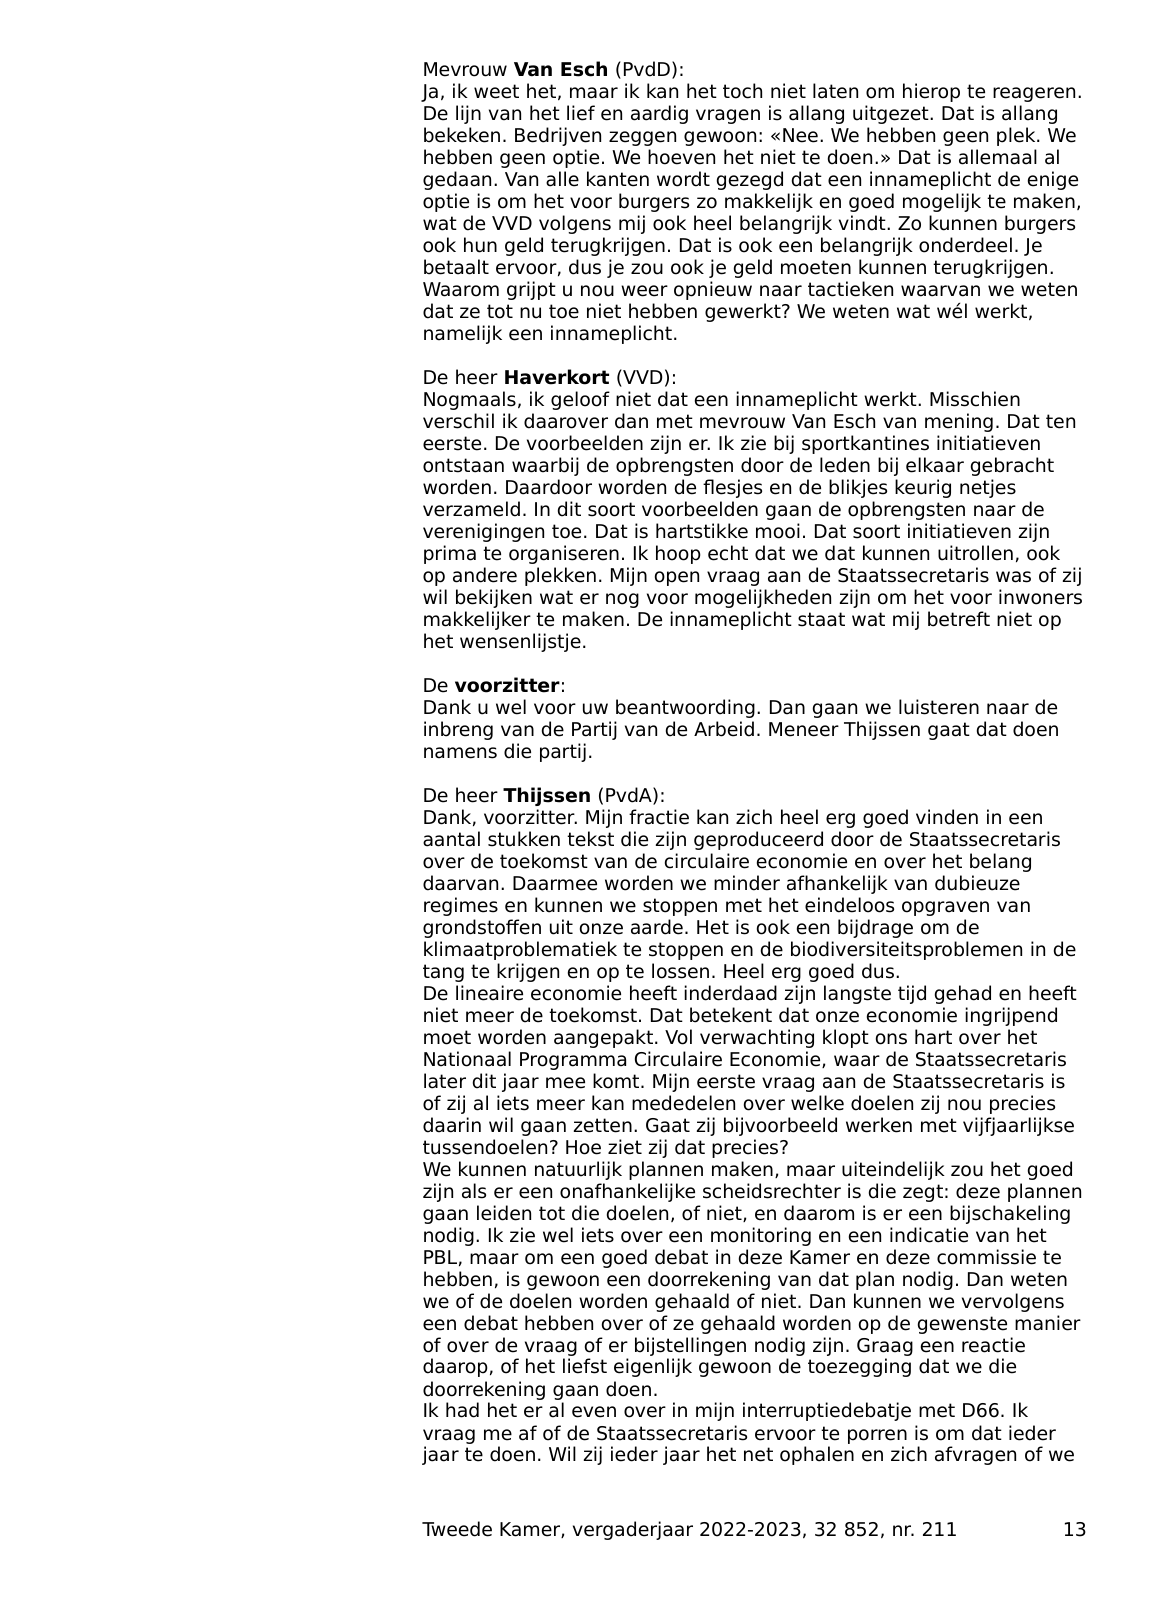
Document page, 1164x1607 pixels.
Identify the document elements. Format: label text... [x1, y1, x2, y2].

text De heer Haverkort (VVD): [422, 367, 1087, 389]
text Mevrouw Van Esch (PvdD): [422, 59, 1087, 81]
text Dank u wel voor uw beantwoording. Dan gaan we luisteren naar de inbreng van de Partij van de Arbeid. Meneer Thijssen gaat dat doen namens die partij. [422, 697, 1087, 763]
text Ja, ik weet het, maar ik kan het toch niet laten om hierop te reageren. De lijn van het lief en aardig vragen is allang uitgezet. Dat is allang bekeken. Bedrijven zeggen gewoon: «Nee. We hebben geen plek. We hebben geen optie. We hoeven het niet te doen.» Dat is allemaal al gedaan. Van alle kanten wordt gezegd dat een innameplicht de enige optie is om het voor burgers zo makkelijk en goed mogelijk te maken, wat de VVD volgens mij ook heel belangrijk vindt. Zo kunnen burgers ook hun geld terugkrijgen. Dat is ook een belangrijk onderdeel. Je betaalt ervoor, dus je zou ook je geld moeten kunnen terugkrijgen. Waarom grijpt u nou weer opnieuw naar tactieken waarvan we weten dat ze tot nu toe niet hebben gewerkt? We weten wat wél werkt, namelijk een innameplicht. [422, 81, 1087, 345]
text Dank, voorzitter. Mijn fractie kan zich heel erg goed vinden in een aantal stukken tekst die zijn geproduceerd door de Staatssecretaris over de toekomst van de circulaire economie en over het belang daarvan. Daarmee worden we minder afhankelijk van dubieuze regimes en kunnen we stoppen met het eindeloos opgraven van grondstoffen uit onze aarde. Het is ook een bijdrage om de klimaatproblematiek te stoppen en de biodiversiteitsproblemen in de tang te krijgen en op te lossen. Heel erg goed dus. [422, 807, 1087, 983]
text De lineaire economie heeft inderdaad zijn langste tijd gehad en heeft niet meer de toekomst. Dat betekent dat onze economie ingrijpend moet worden aangepakt. Vol verwachting klopt ons hart over het Nationaal Programma Circulaire Economie, waar de Staatssecretaris later dit jaar mee komt. Mijn eerste vraag aan de Staatssecretaris is of zij al iets meer kan mededelen over welke doelen zij nou precies daarin wil gaan zetten. Gaat zij bijvoorbeeld werken met vijfjaarlijkse tussendoelen? Hoe ziet zij dat precies? [422, 983, 1087, 1159]
text Nogmaals, ik geloof niet dat een innameplicht werkt. Misschien verschil ik daarover dan met mevrouw Van Esch van mening. Dat ten eerste. De voorbeelden zijn er. Ik zie bij sportkantines initiatieven ontstaan waarbij de opbrengsten door de leden bij elkaar gebracht worden. Daardoor worden de flesjes en de blikjes keurig netjes verzameld. In dit soort voorbeelden gaan de opbrengsten naar de verenigingen toe. Dat is hartstikke mooi. Dat soort initiatieven zijn prima te organiseren. Ik hoop echt dat we dat kunnen uitrollen, ook op andere plekken. Mijn open vraag aan de Staatssecretaris was of zij wil bekijken wat er nog voor mogelijkheden zijn om het voor inwoners makkelijker te maken. De innameplicht staat wat mij betreft niet op het wensenlijstje. [422, 389, 1087, 653]
text Ik had het er al even over in mijn interruptiedebatje met D66. Ik vraag me af of de Staatssecretaris ervoor te porren is om dat ieder jaar te doen. Wil zij ieder jaar het net ophalen en zich afvragen of we [422, 1400, 1087, 1466]
text De heer Thijssen (PvdA): [422, 785, 1087, 807]
text We kunnen natuurlijk plannen maken, maar uiteindelijk zou het goed zijn als er een onafhankelijke scheidsrechter is die zegt: deze plannen gaan leiden tot die doelen, of niet, en daarom is er een bijschakeling nodig. Ik zie wel iets over een monitoring en een indicatie van het PBL, maar om een goed debat in deze Kamer en deze commissie te hebben, is gewoon een doorrekening van dat plan nodig. Dan weten we of de doelen worden gehaald of niet. Dan kunnen we vervolgens een debat hebben over of ze gehaald worden op de gewenste manier of over de vraag of er bijstellingen nodig zijn. Graag een reactie daarop, of het liefst eigenlijk gewoon de toezegging dat we die doorrekening gaan doen. [422, 1159, 1087, 1400]
text De voorzitter: [422, 675, 1087, 697]
